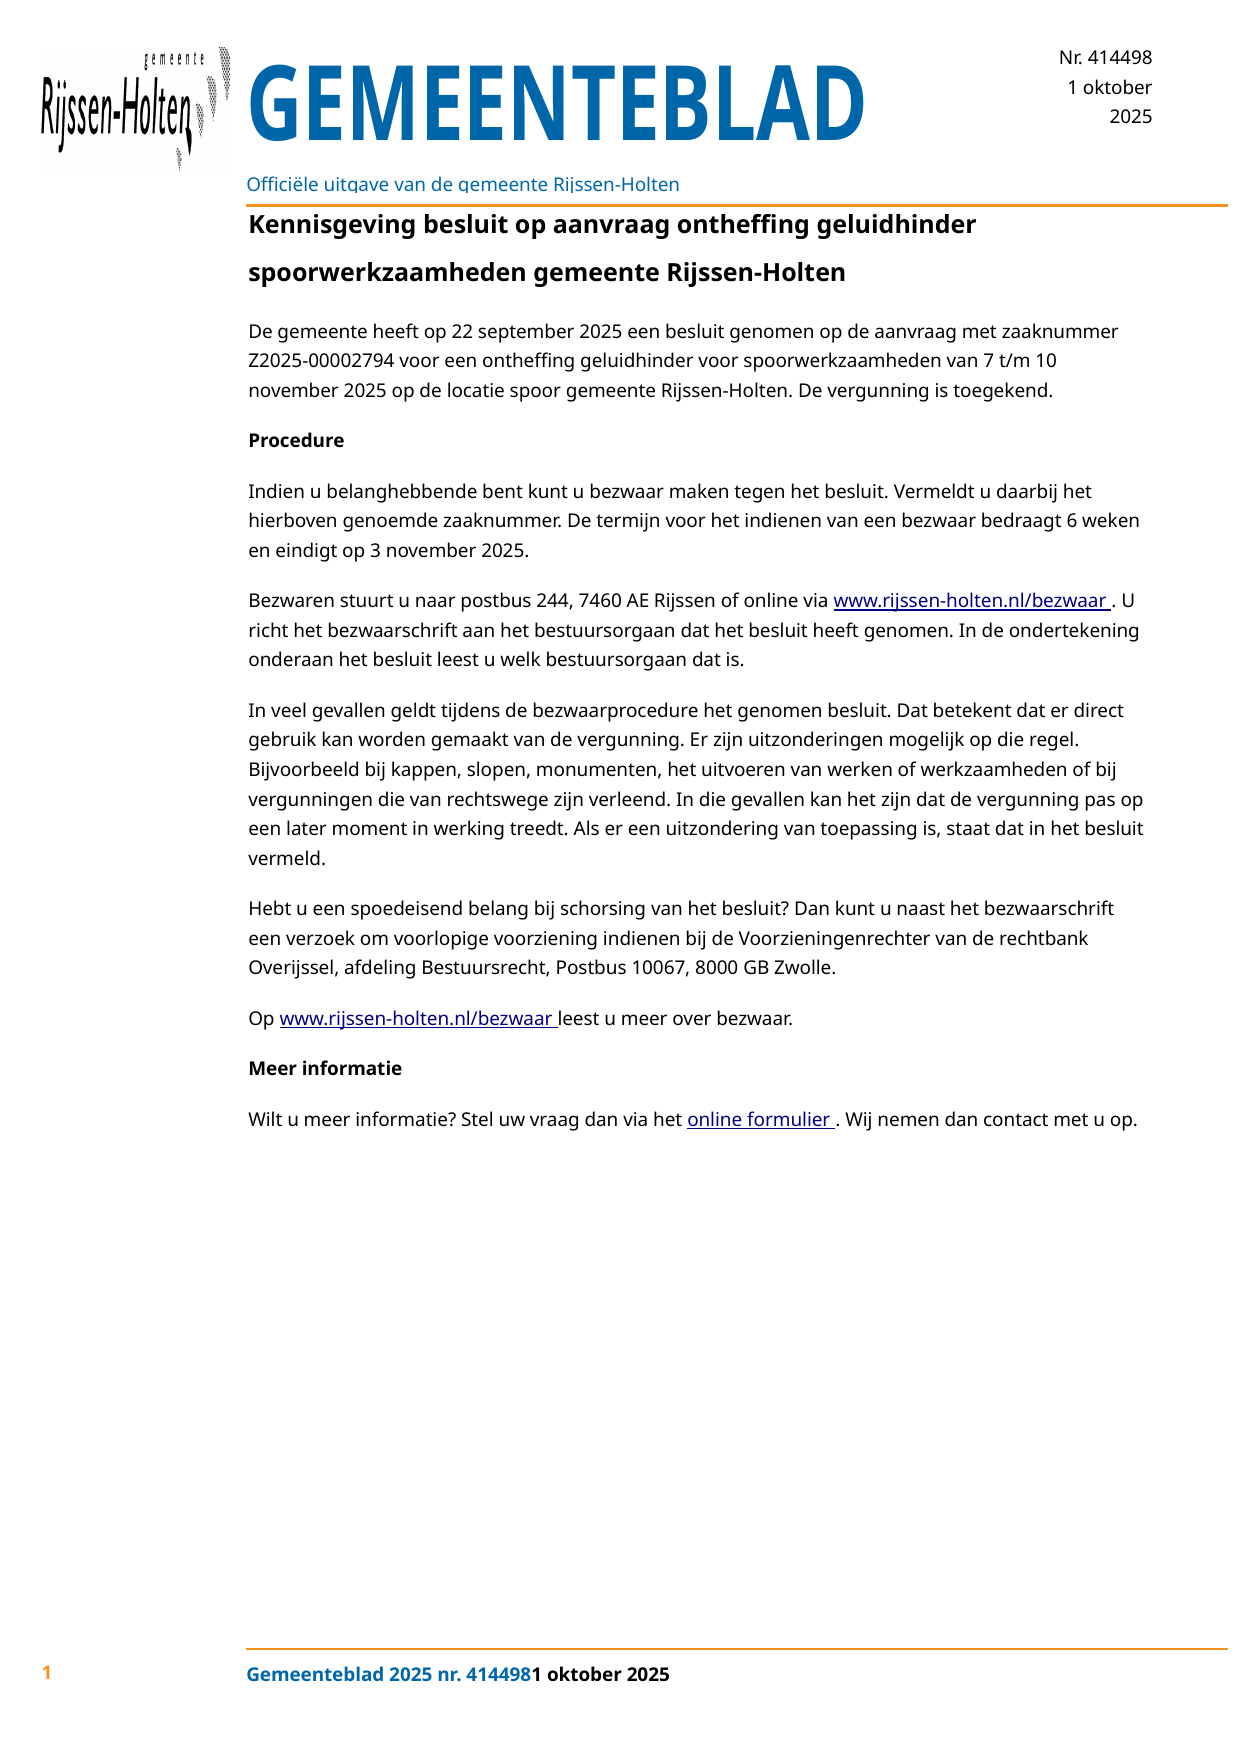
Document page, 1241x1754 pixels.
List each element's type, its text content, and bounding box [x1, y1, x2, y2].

text Kennisgeving besluit op aanvraag ontheffing geluidhinder spoorwerkzaamheden gemeente Rijssen-Holten [248, 207, 1152, 288]
text Procedure [248, 427, 1152, 453]
text Meer informatie [248, 1055, 1152, 1081]
text In veel gevallen geldt tijdens de bezwaarprocedure het genomen besluit. Dat betekent dat er direct gebruik kan worden gemaakt van de vergunning. Er zijn uitzonderingen mogelijk op die regel. Bijvoorbeeld bij kappen, slopen, monumenten, het uitvoeren van werken of werkzaamheden of bij vergunningen die van rechtswege zijn verleend. In die gevallen kan het zijn dat de vergunning pas op een later moment in werking treedt. Als er een uitzondering van toepassing is, staat dat in het besluit vermeld. [248, 697, 1152, 871]
text Hebt u een spoedeisend belang bij schorsing van het besluit? Dan kunt u naast het bezwaarschrift een verzoek om voorlopige voorziening indienen bij de Voorzieningenrechter van de rechtbank Overijssel, afdeling Bestuursrecht, Postbus 10067, 8000 GB Zwolle. [248, 895, 1152, 980]
text Indien u belanghebbende bent kunt u bezwaar maken tegen het besluit. Vermeldt u daarbij het hierboven genoemde zaaknummer. De termijn voor het indienen van een bezwaar bedraagt 6 weken en eindigt op 3 november 2025. [248, 478, 1152, 563]
text Op www.rijssen-holten.nl/bezwaar leest u meer over bezwaar. [248, 1005, 1152, 1031]
text Wilt u meer informatie? Stel uw vraag dan via het online formulier . Wij nemen dan contact met u op. [248, 1106, 1152, 1132]
picture [41, 47, 231, 172]
text Bezwaren stuurt u naar postbus 244, 7460 AE Rijssen of online via www.rijssen-holten.nl/bezwaar . U richt het bezwaarschrift aan het bestuursorgaan dat het besluit heeft genomen. In de ondertekening onderaan het besluit leest u welk bestuursorgaan dat is. [248, 587, 1152, 672]
text De gemeente heeft op 22 september 2025 een besluit genomen op de aanvraag met zaaknummer Z2025-00002794 voor een ontheffing geluidhinder voor spoorwerkzaamheden van 7 t/m 10 november 2025 op de locatie spoor gemeente Rijssen-Holten. De vergunning is toegekend. [248, 318, 1152, 403]
